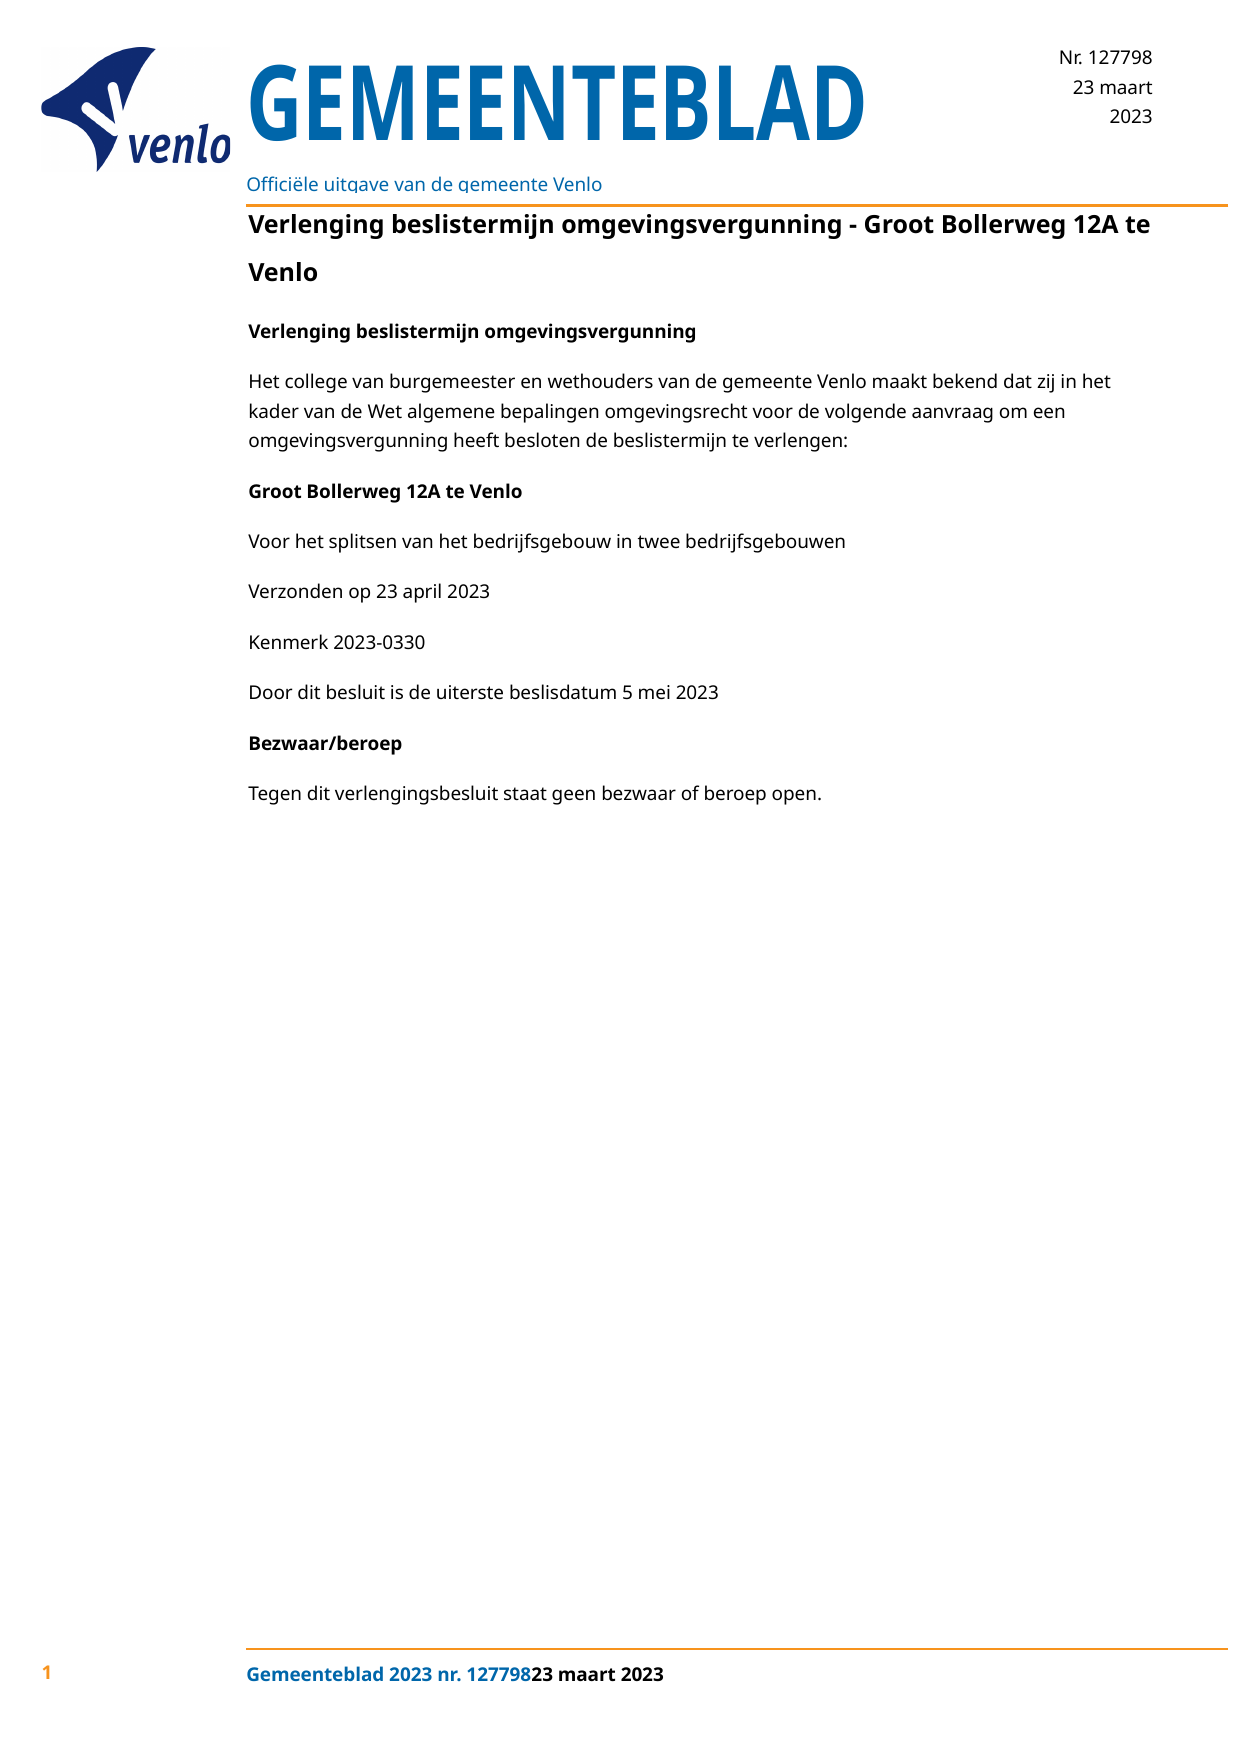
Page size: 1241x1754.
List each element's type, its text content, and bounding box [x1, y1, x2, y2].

text Verlenging beslistermijn omgevingsvergunning [248, 318, 1152, 344]
picture [41, 47, 231, 172]
text Het college van burgemeester en wethouders van de gemeente Venlo maakt bekend dat zij in het kader van de Wet algemene bepalingen omgevingsrecht voor de volgende aanvraag om een omgevingsvergunning heeft besloten de beslistermijn te verlengen: [248, 368, 1152, 453]
text Kenmerk 2023-0330 [248, 629, 1152, 655]
text Voor het splitsen van het bedrijfsgebouw in twee bedrijfsgebouwen [248, 528, 1152, 554]
text Groot Bollerweg 12A te Venlo [248, 478, 1152, 504]
text Bezwaar/beroep [248, 730, 1152, 756]
text Door dit besluit is de uiterste beslisdatum 5 mei 2023 [248, 679, 1152, 705]
text Tegen dit verlengingsbesluit staat geen bezwaar of beroep open. [248, 780, 1152, 806]
text Verlenging beslistermijn omgevingsvergunning - Groot Bollerweg 12A te Venlo [248, 207, 1152, 288]
text Verzonden op 23 april 2023 [248, 579, 1152, 604]
